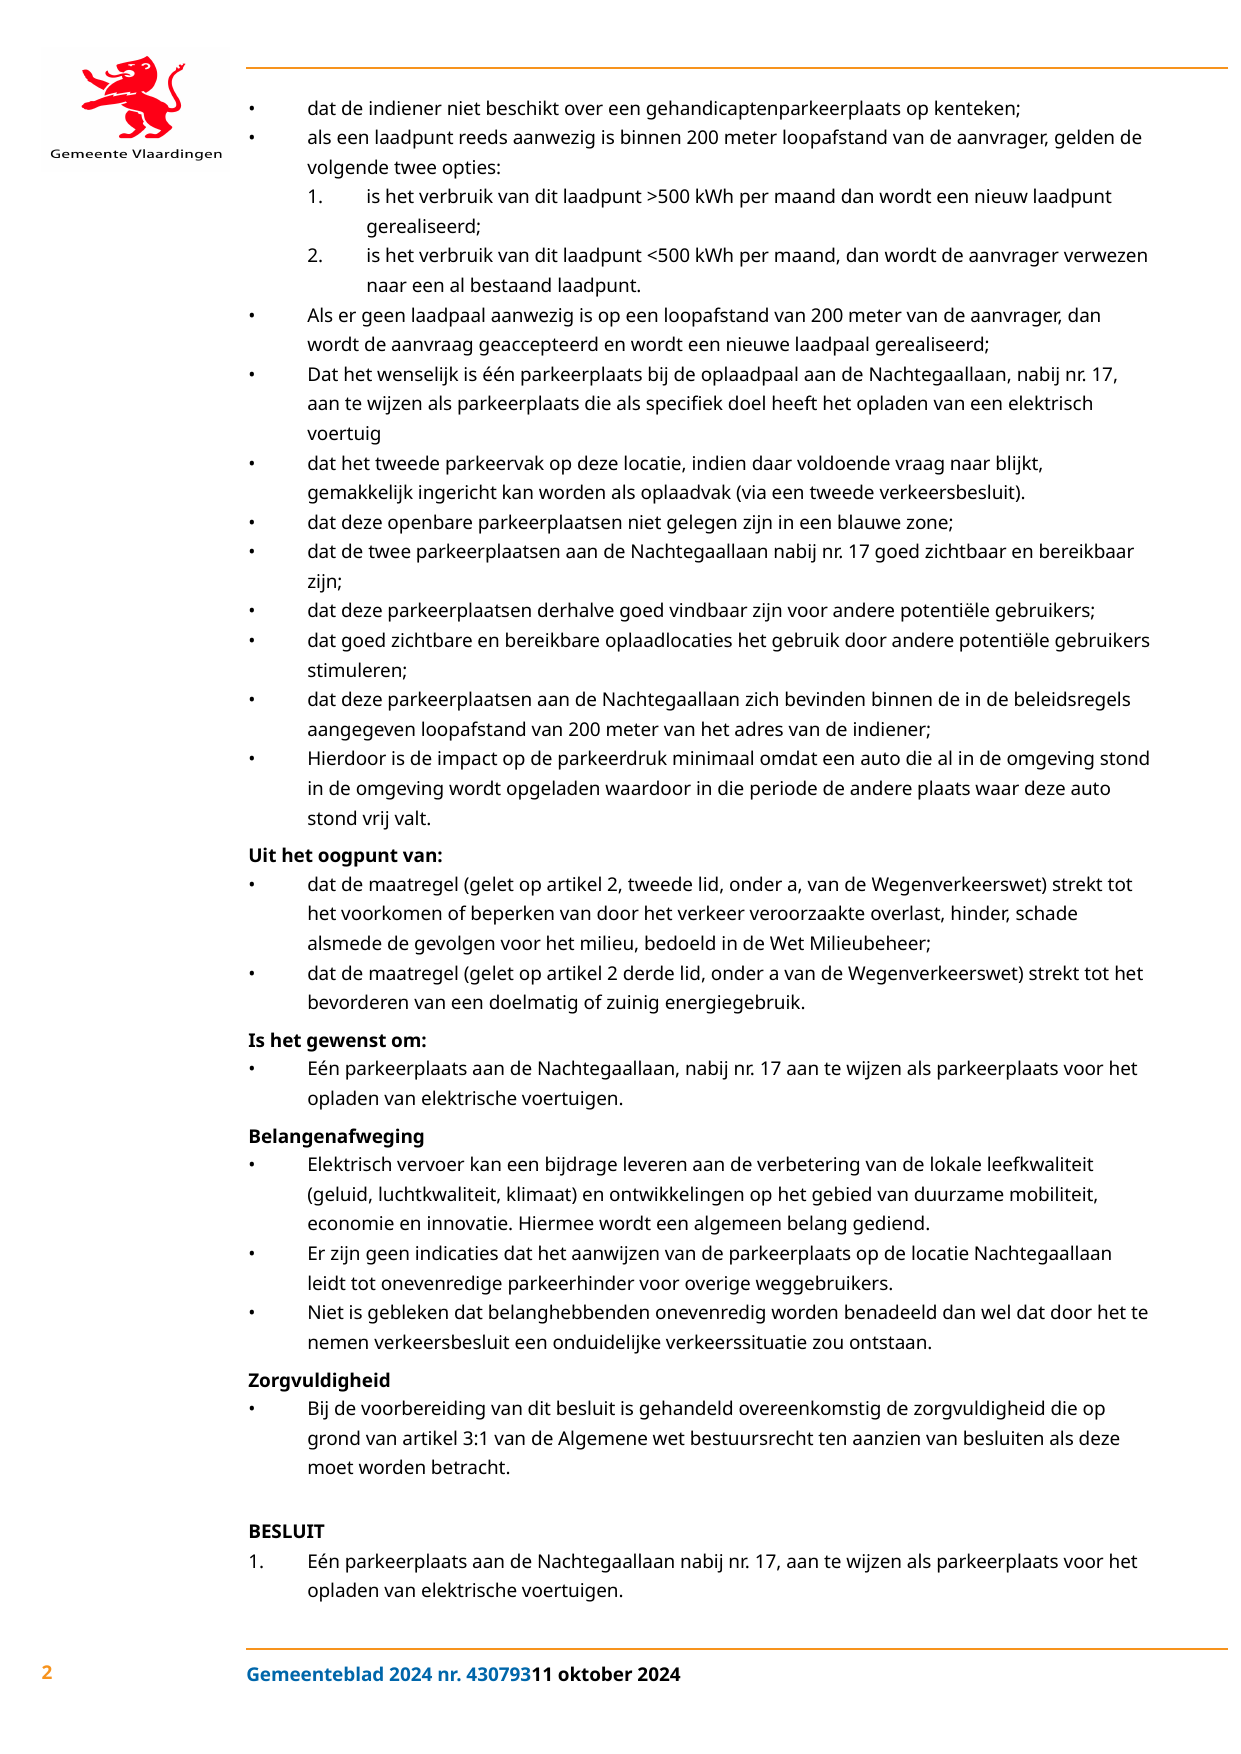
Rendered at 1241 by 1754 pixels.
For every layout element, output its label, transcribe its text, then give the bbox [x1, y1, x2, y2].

text Uit het oogpunt van: [248, 843, 1152, 868]
list is het verbruik van dit laadpunt >500 kWh per maand dan wordt een nieuw laadpunt gerealiseerd; [307, 183, 1152, 239]
list dat de maatregel (gelet op artikel 2 derde lid, onder a van de Wegenverkeerswet) strekt tot het bevorderen van een doelmatig of zuinig energiegebruik. [248, 960, 1152, 1015]
list dat deze parkeerplaatsen derhalve goed vindbaar zijn voor andere potentiële gebruikers; [248, 598, 1152, 623]
text Zorgvuldigheid [248, 1367, 1152, 1393]
list dat de maatregel (gelet op artikel 2, tweede lid, onder a, van de Wegenverkeerswet) strekt tot het voorkomen of beperken van door het verkeer veroorzaakte overlast, hinder, schade alsmede de gevolgen voor het milieu, bedoeld in de Wet Milieubeheer; [248, 871, 1152, 956]
list Er zijn geen indicaties dat het aanwijzen van de parkeerplaats op de locatie Nachtegaallaan leidt tot onevenredige parkeerhinder voor overige weggebruikers. [248, 1240, 1152, 1296]
list Niet is gebleken dat belanghebbenden onevenredig worden benadeeld dan wel dat door het te nemen verkeersbesluit een onduidelijke verkeerssituatie zou ontstaan. [248, 1299, 1152, 1355]
list dat het tweede parkeervak op deze locatie, indien daar voldoende vraag naar blijkt, gemakkelijk ingericht kan worden als oplaadvak (via een tweede verkeersbesluit). [248, 450, 1152, 505]
list Elektrisch vervoer kan een bijdrage leveren aan de verbetering van de lokale leefkwaliteit (geluid, luchtkwaliteit, klimaat) en ontwikkelingen op het gebied van duurzame mobiliteit, economie en innovatie. Hiermee wordt een algemeen belang gediend. [248, 1151, 1152, 1236]
list dat de twee parkeerplaatsen aan de Nachtegaallaan nabij nr. 17 goed zichtbaar en bereikbaar zijn; [248, 538, 1152, 594]
list Eén parkeerplaats aan de Nachtegaallaan, nabij nr. 17 aan te wijzen als parkeerplaats voor het opladen van elektrische voertuigen. [248, 1056, 1152, 1111]
text Is het gewenst om: [248, 1027, 1152, 1053]
list Eén parkeerplaats aan de Nachtegaallaan nabij nr. 17, aan te wijzen als parkeerplaats voor het opladen van elektrische voertuigen. [248, 1548, 1152, 1603]
text Belangenafweging [248, 1123, 1152, 1149]
list Dat het wenselijk is één parkeerplaats bij de oplaadpaal aan de Nachtegaallaan, nabij nr. 17, aan te wijzen als parkeerplaats die als specifiek doel heeft het opladen van een elektrisch voertuig [248, 361, 1152, 446]
list Bij de voorbereiding van dit besluit is gehandeld overeenkomstig de zorgvuldigheid die op grond van artikel 3:1 van de Algemene wet bestuursrecht ten aanzien van besluiten als deze moet worden betracht. [248, 1395, 1152, 1480]
list dat de indiener niet beschikt over een gehandicaptenparkeerplaats op kenteken; [248, 95, 1152, 121]
text BESLUIT [248, 1518, 1152, 1544]
list dat deze parkeerplaatsen aan de Nachtegaallaan zich bevinden binnen de in de beleidsregels aangegeven loopafstand van 200 meter van het adres van de indiener; [248, 686, 1152, 742]
list dat deze openbare parkeerplaatsen niet gelegen zijn in een blauwe zone; [248, 509, 1152, 535]
list Hierdoor is de impact op de parkeerdruk minimaal omdat een auto die al in de omgeving stond in de omgeving wordt opgeladen waardoor in die periode de andere plaats waar deze auto stond vrij valt. [248, 746, 1152, 831]
list is het verbruik van dit laadpunt <500 kWh per maand, dan wordt de aanvrager verwezen naar een al bestaand laadpunt. [307, 243, 1152, 298]
list Als er geen laadpaal aanwezig is op een loopafstand van 200 meter van de aanvrager, dan wordt de aanvraag geaccepteerd en wordt een nieuwe laadpaal gerealiseerd; [248, 302, 1152, 357]
picture [41, 47, 231, 172]
list als een laadpunt reeds aanwezig is binnen 200 meter loopafstand van de aanvrager, gelden de volgende twee opties: [248, 124, 1152, 180]
list dat goed zichtbare en bereikbare oplaadlocaties het gebruik door andere potentiӫle gebruikers stimuleren; [248, 627, 1152, 683]
